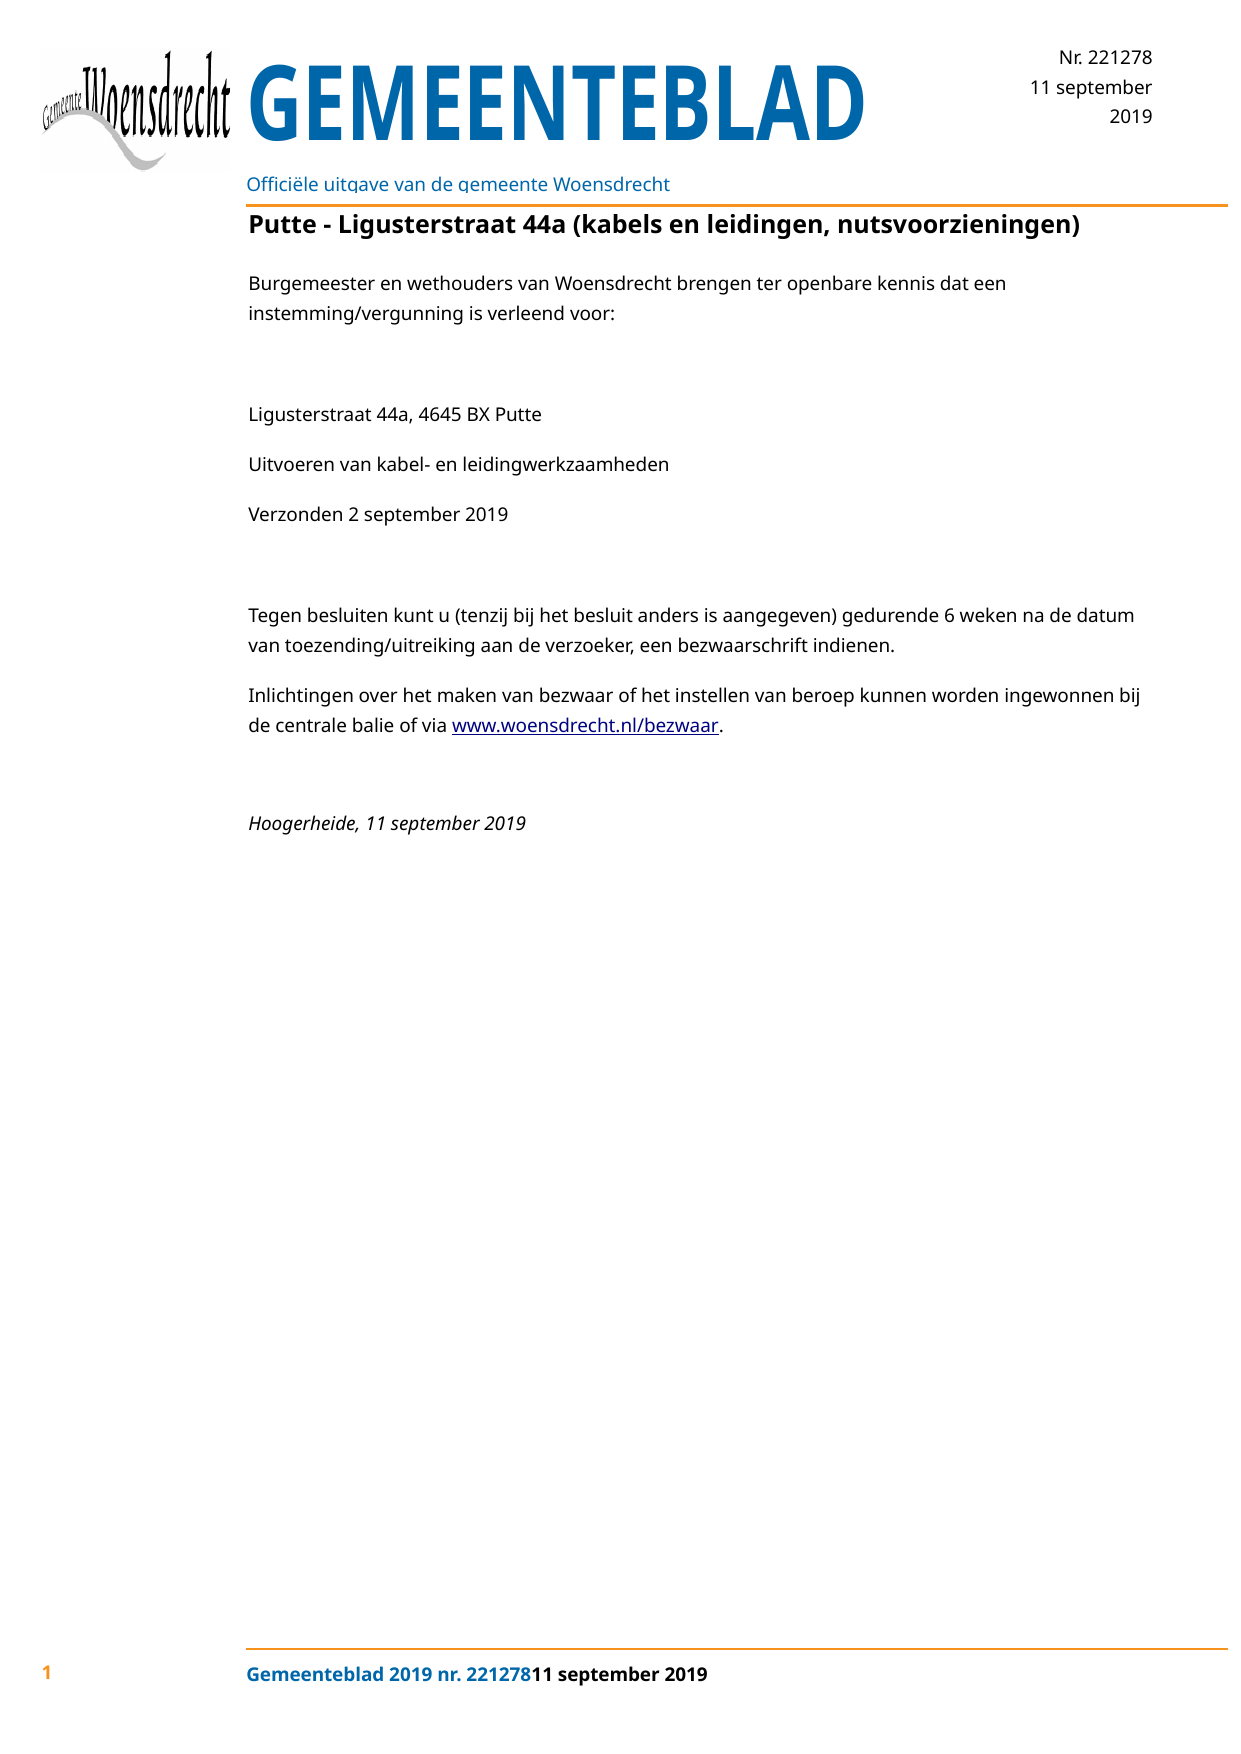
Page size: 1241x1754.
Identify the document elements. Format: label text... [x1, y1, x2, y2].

text Burgemeester en wethouders van Woensdrecht brengen ter openbare kennis dat een instemming/vergunning is verleend voor: [248, 270, 1152, 326]
text Putte - Ligusterstraat 44a (kabels en leidingen, nutsvoorzieningen) [248, 207, 1152, 241]
picture [41, 47, 231, 172]
text Hoogerheide, 11 september 2019 [248, 810, 1152, 836]
text Tegen besluiten kunt u (tenzij bij het besluit anders is aangegeven) gedurende 6 weken na de datum van toezending/uitreiking aan de verzoeker, een bezwaarschrift indienen. [248, 602, 1152, 658]
text Verzonden 2 september 2019 [248, 502, 1152, 527]
text Uitvoeren van kabel- en leidingwerkzaamheden [248, 451, 1152, 477]
text Inlichtingen over het maken van bezwaar of het instellen van beroep kunnen worden ingewonnen bij de centrale balie of via www.woensdrecht.nl/bezwaar. [248, 682, 1152, 738]
text Ligusterstraat 44a, 4645 BX Putte [248, 401, 1152, 426]
